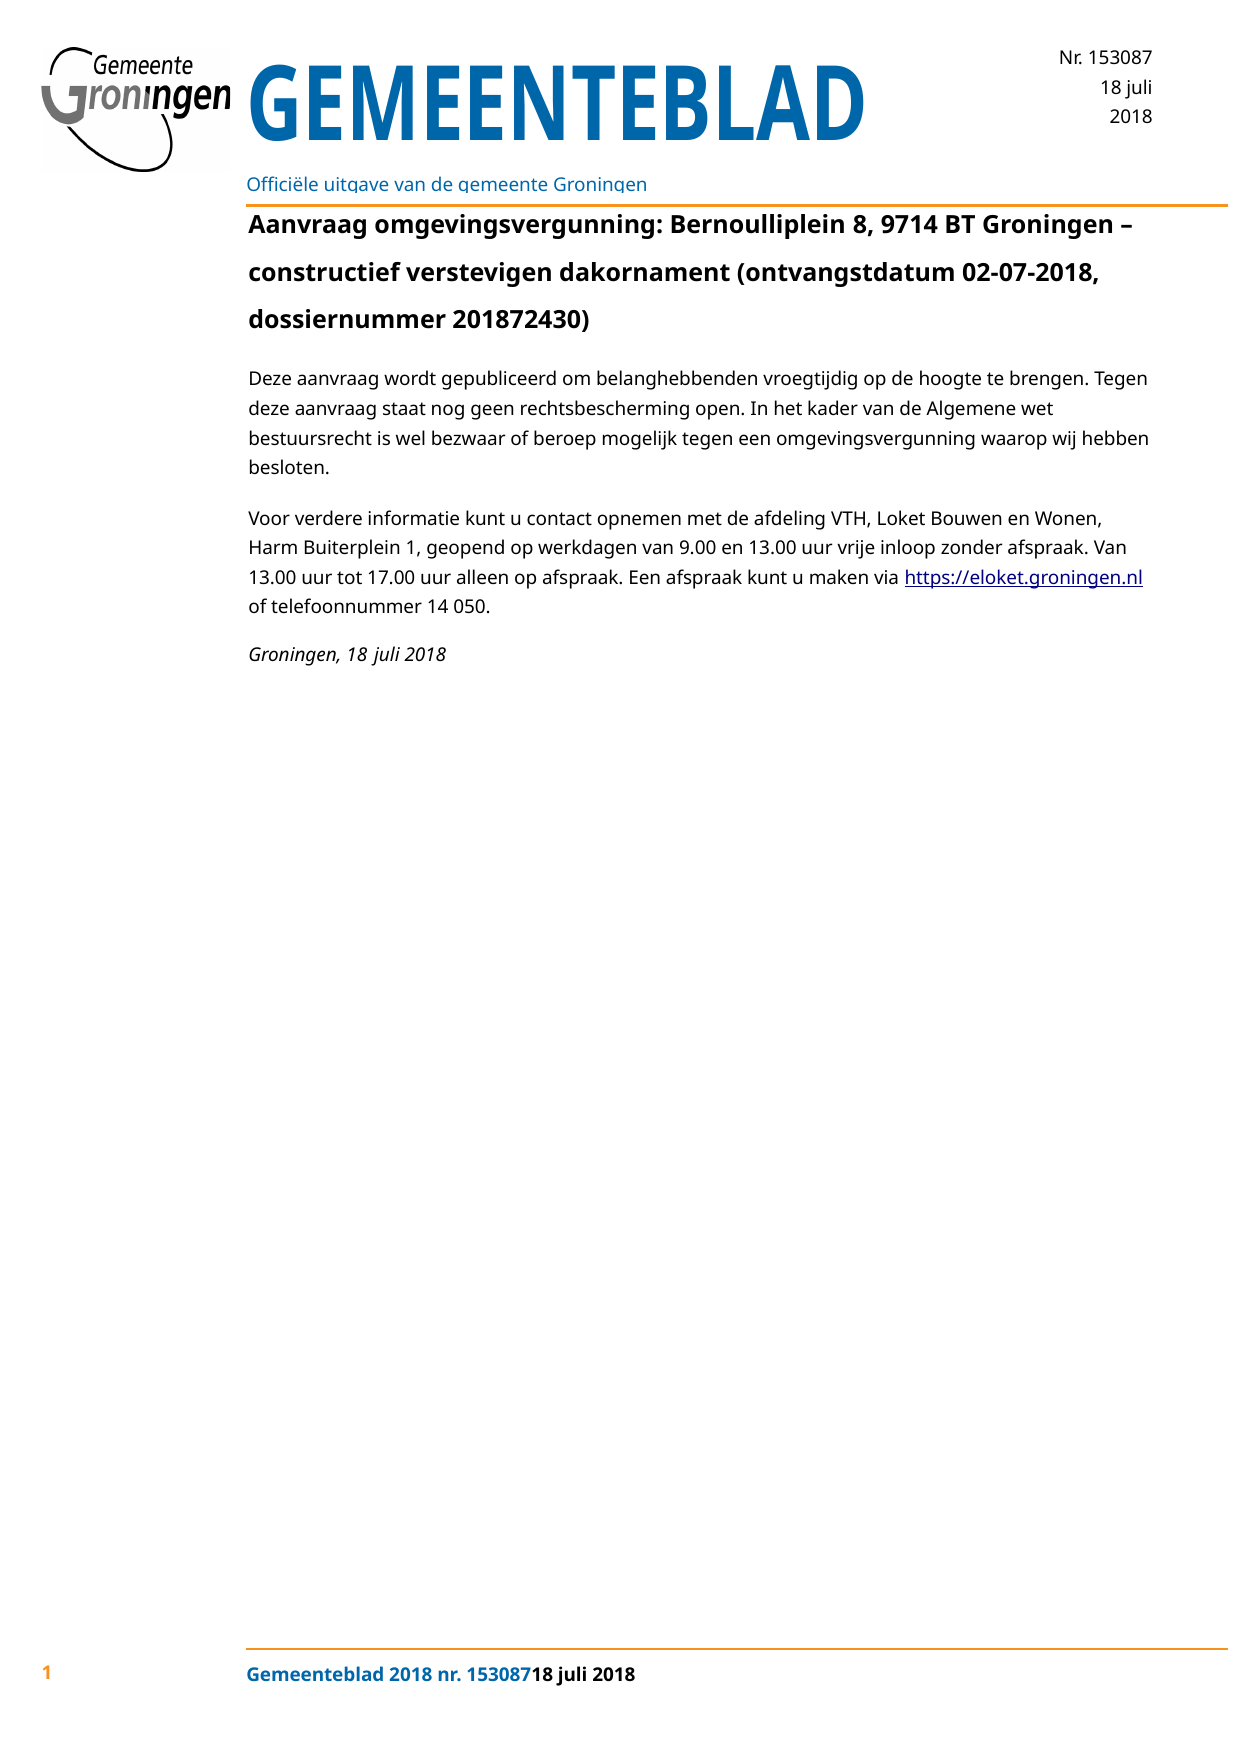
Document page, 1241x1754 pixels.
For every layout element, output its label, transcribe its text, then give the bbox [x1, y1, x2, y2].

text Deze aanvraag wordt gepubliceerd om belanghebbenden vroegtijdig op de hoogte te brengen. Tegen deze aanvraag staat nog geen rechtsbescherming open. In het kader van de Algemene wet bestuursrecht is wel bezwaar of beroep mogelijk tegen een omgevingsvergunning waarop wij hebben besloten. [248, 366, 1152, 480]
text Aanvraag omgevingsvergunning: Bernoulliplein 8, 9714 BT Groningen – constructief verstevigen dakornament (ontvangstdatum 02-07-2018, dossiernummer 201872430) [248, 207, 1152, 336]
picture [41, 47, 231, 172]
text Voor verdere informatie kunt u contact opnemen met de afdeling VTH, Loket Bouwen en Wonen, Harm Buiterplein 1, geopend op werkdagen van 9.00 en 13.00 uur vrije inloop zonder afspraak. Van 13.00 uur tot 17.00 uur alleen op afspraak. Een afspraak kunt u maken via https://eloket.groningen.nl of telefoonnummer 14 050. [248, 505, 1152, 619]
text Groningen, 18 juli 2018 [248, 641, 1152, 667]
